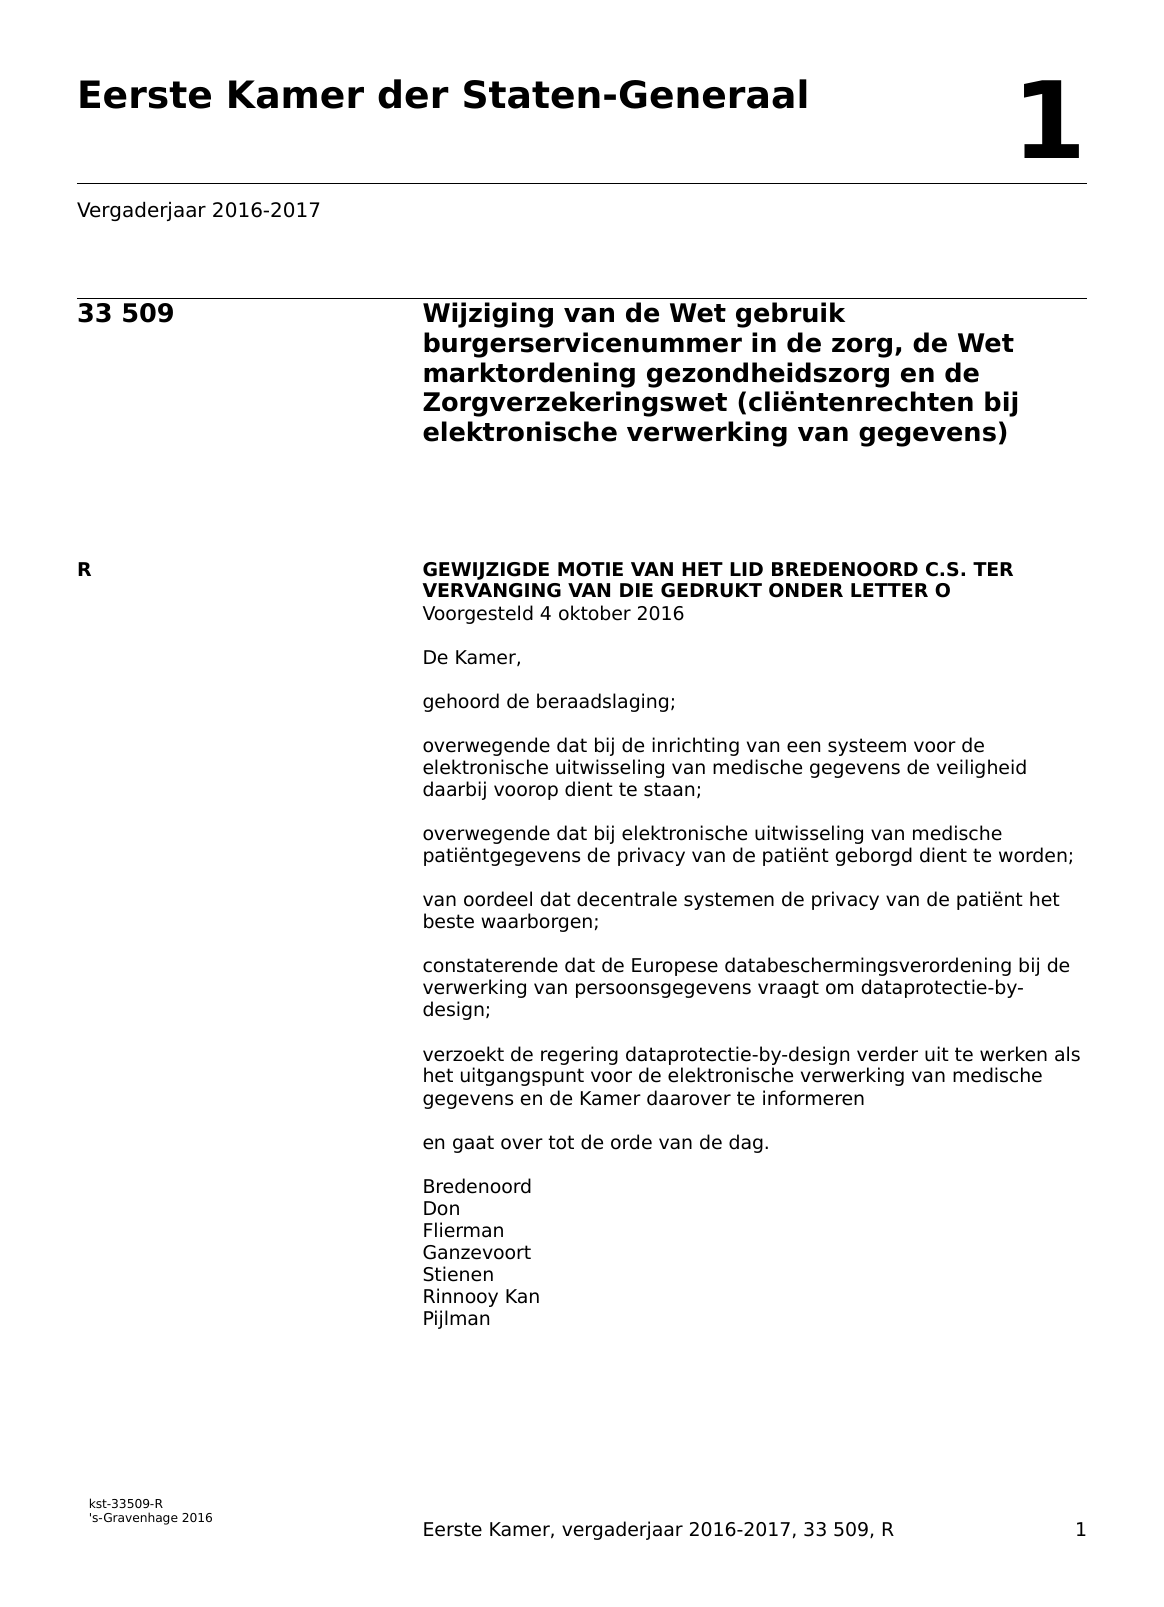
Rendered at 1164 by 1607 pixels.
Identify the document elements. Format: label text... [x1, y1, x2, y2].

text 's-Gravenhage 2016 [88, 1511, 323, 1525]
text Stienen [422, 1264, 1087, 1286]
text overwegende dat bij elektronische uitwisseling van medische patiëntgegevens de privacy van de patiënt geborgd dient te worden; [422, 823, 1087, 867]
text en gaat over tot de orde van de dag. [422, 1132, 1087, 1153]
text overwegende dat bij de inrichting van een systeem voor de elektronische uitwisseling van medische gegevens de veiligheid daarbij voorop dient te staan; [422, 735, 1087, 801]
subtitle 33 509 Wijziging van de Wet gebruik burgerservicenummer in de zorg, de Wet marktordening gezondheidszorg en de Zorgverzekeringswet (cliëntenrechten bij elektronische verwerking van gegevens) [77, 299, 1087, 447]
text kst-33509-R [88, 1497, 323, 1511]
text Flierman [422, 1220, 1087, 1242]
text Pijlman [422, 1308, 1087, 1329]
subtitle R GEWIJZIGDE MOTIE VAN HET LID BREDENOORD C.S. TER VERVANGING VAN DIE GEDRUKT ONDER LETTER O [77, 558, 1087, 602]
text verzoekt de regering dataprotectie-by-design verder uit te werken als het uitgangspunt voor de elektronische verwerking van medische gegevens en de Kamer daarover te informeren [422, 1043, 1087, 1109]
text Bredenoord [422, 1176, 1087, 1198]
text Ganzevoort [422, 1242, 1087, 1264]
text Rinnooy Kan [422, 1286, 1087, 1308]
text constaterende dat de Europese databeschermingsverordening bij de verwerking van persoonsgegevens vraagt om dataprotectie-by-design; [422, 955, 1087, 1021]
table_header 1 [886, 59, 1087, 183]
text Voorgesteld 4 oktober 2016 [422, 602, 1087, 624]
text Don [422, 1198, 1087, 1220]
table_cell Vergaderjaar 2016-2017 [77, 184, 1087, 298]
text gehoord de beraadslaging; [422, 691, 1087, 713]
text De Kamer, [422, 647, 1087, 668]
table_header Eerste Kamer der Staten-Generaal [77, 59, 886, 183]
text van oordeel dat decentrale systemen de privacy van de patiënt het beste waarborgen; [422, 889, 1087, 933]
